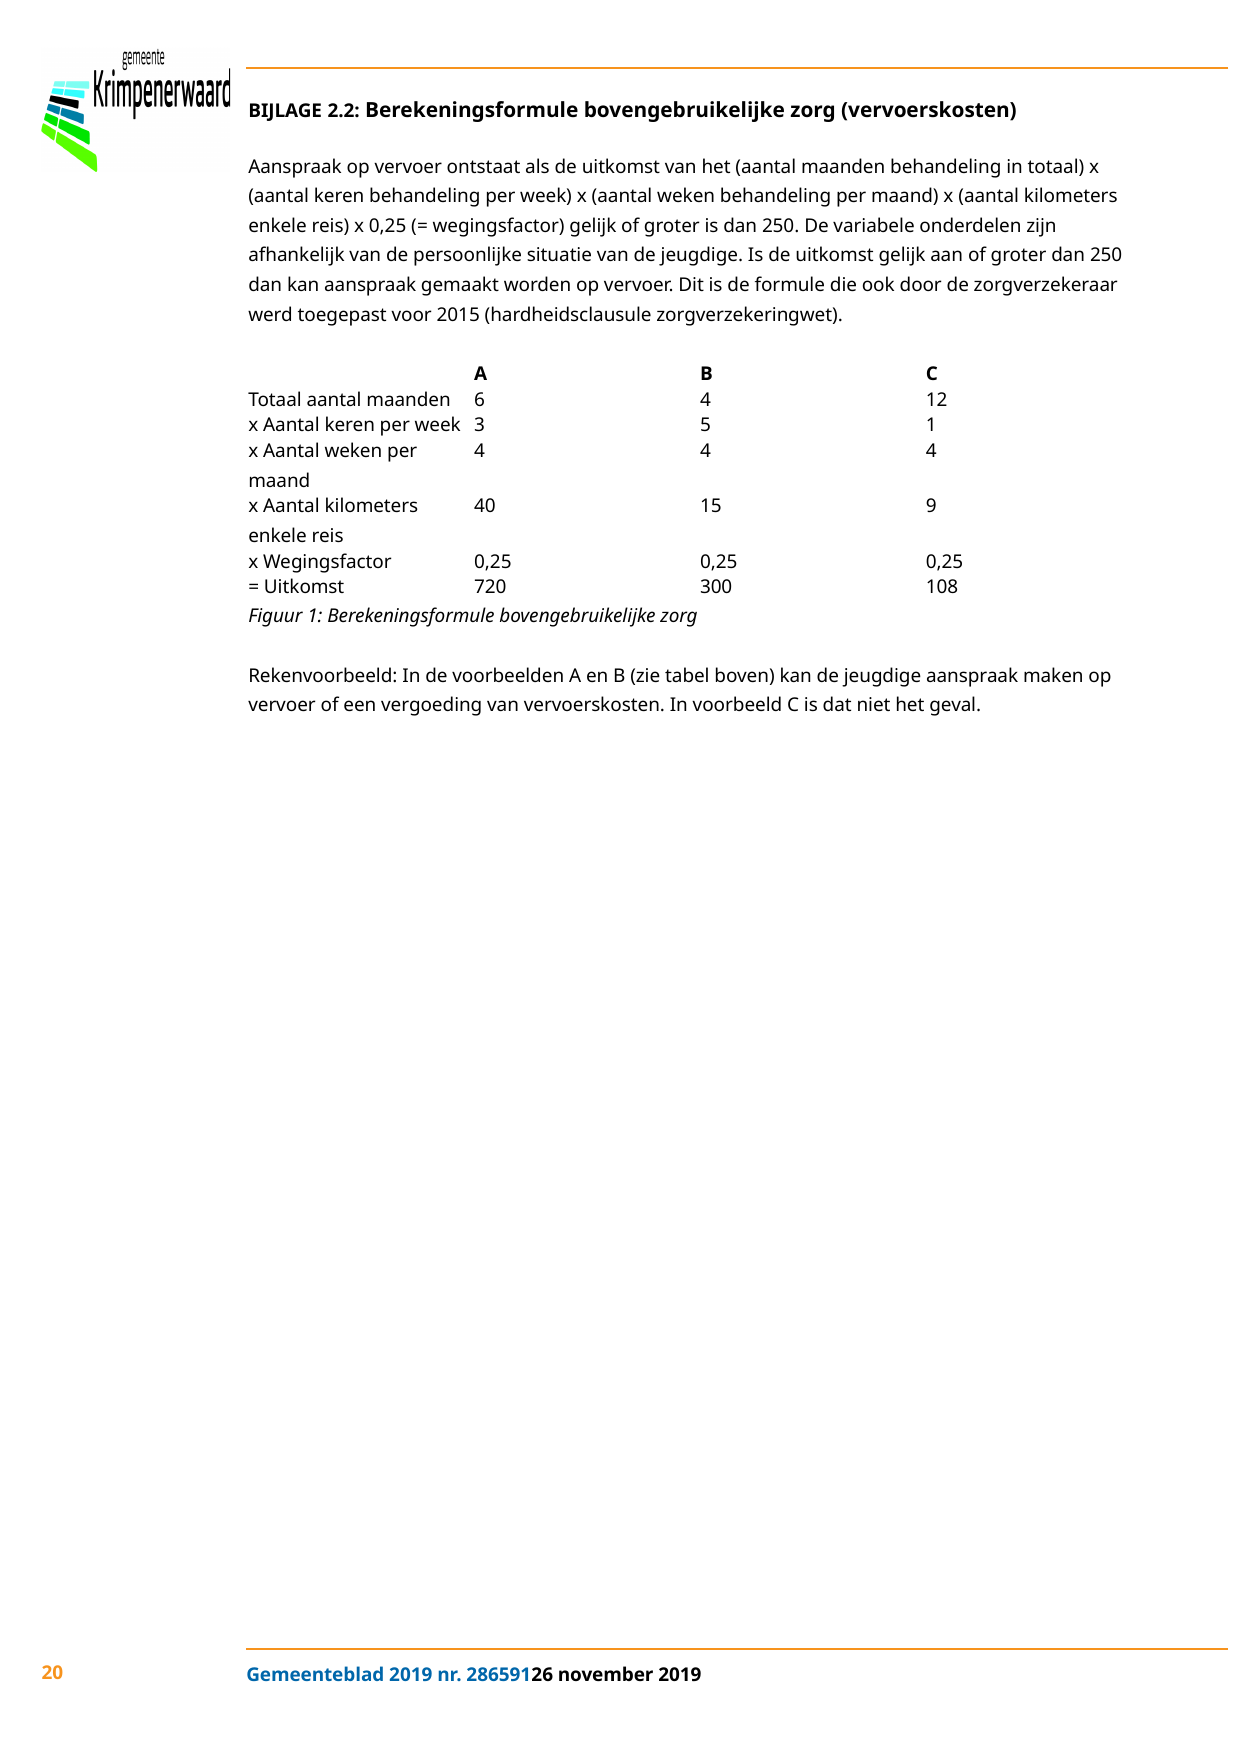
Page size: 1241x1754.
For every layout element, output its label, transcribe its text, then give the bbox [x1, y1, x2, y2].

table_cell 6 [474, 386, 700, 412]
table_cell 0,25 [474, 548, 700, 574]
text Aanspraak op vervoer ontstaat als de uitkomst van het (aantal maanden behandeling in totaal) x (aantal keren behandeling per week) x (aantal weken behandeling per maand) x (aantal kilometers enkele reis) x 0,25 (= wegingsfactor) gelijk of groter is dan 250. De variabele onderdelen zijn afhankelijk van de persoonlijke situatie van de jeugdige. Is de uitkomst gelijk aan of groter dan 250 dan kan aanspraak gemaakt worden op vervoer. Dit is de formule die ook door de zorgverzekeraar werd toegepast voor 2015 (hardheidsclausule zorgverzekeringwet). [248, 153, 1152, 327]
table_header A [474, 360, 700, 386]
table_cell 0,25 [700, 548, 926, 574]
table_cell 40 [474, 493, 700, 548]
table_cell Totaal aantal maanden [248, 386, 474, 412]
table_cell x Aantal kilometers enkele reis [248, 493, 474, 548]
table_cell 108 [926, 574, 1152, 599]
table_cell 300 [700, 574, 926, 599]
table_cell 4 [474, 437, 700, 493]
table_cell 3 [474, 412, 700, 437]
table_cell 0,25 [926, 548, 1152, 574]
table_cell x Aantal keren per week [248, 412, 474, 437]
text Rekenvoorbeeld: In de voorbeelden A en B (zie tabel boven) kan de jeugdige aanspraak maken op vervoer of een vergoeding van vervoerskosten. In voorbeeld C is dat niet het geval. [248, 662, 1152, 717]
picture [41, 47, 231, 172]
table_cell 1 [926, 412, 1152, 437]
text BIJLAGE 2.2: Berekeningsformule bovengebruikelijke zorg (vervoerskosten) [248, 95, 1152, 123]
table_cell 4 [926, 437, 1152, 493]
table_cell 5 [700, 412, 926, 437]
table_cell 9 [926, 493, 1152, 548]
table_cell 720 [474, 574, 700, 599]
table_header B [700, 360, 926, 386]
text Figuur 1: Berekeningsformule bovengebruikelijke zorg [248, 603, 1152, 628]
table_header [248, 360, 474, 386]
table_cell 4 [700, 437, 926, 493]
table_cell x Wegingsfactor [248, 548, 474, 574]
table_cell = Uitkomst [248, 574, 474, 599]
table_cell 4 [700, 386, 926, 412]
table_cell 15 [700, 493, 926, 548]
table_cell x Aantal weken per maand [248, 437, 474, 493]
table_cell 12 [926, 386, 1152, 412]
table_header C [926, 360, 1152, 386]
